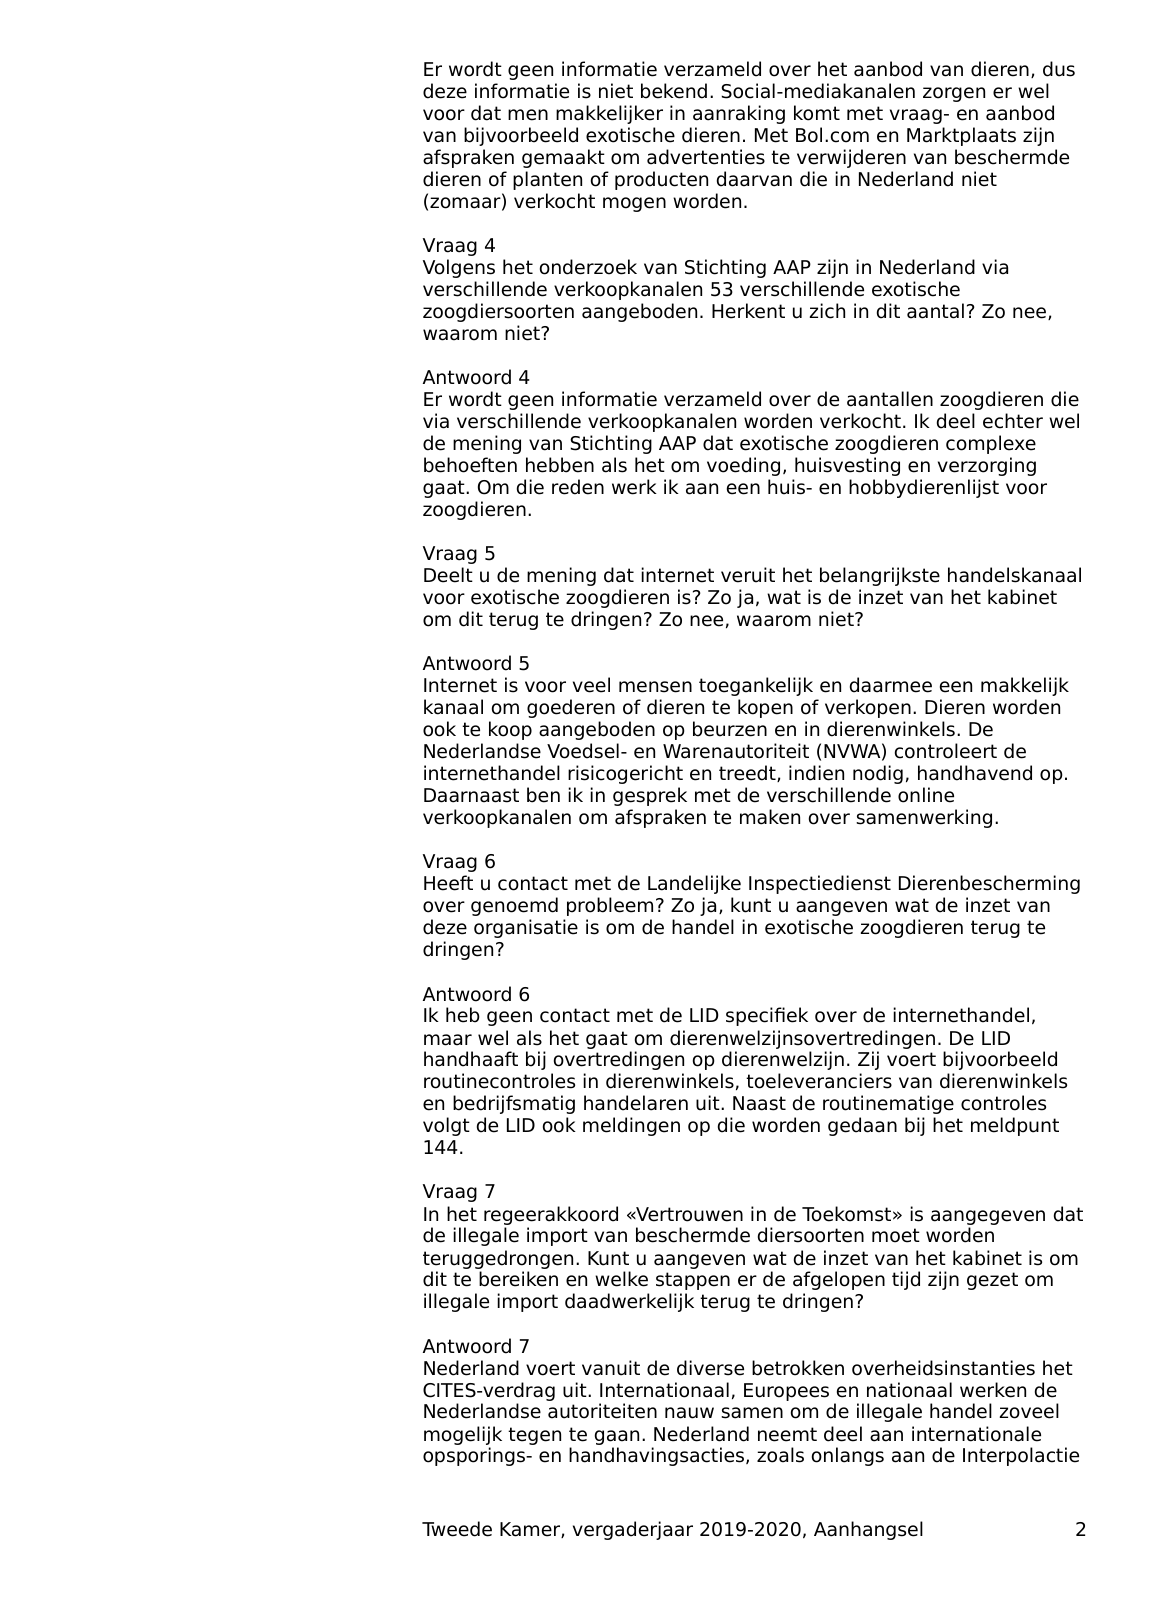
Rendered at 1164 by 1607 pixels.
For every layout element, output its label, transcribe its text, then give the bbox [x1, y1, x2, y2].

text Volgens het onderzoek van Stichting AAP zijn in Nederland via verschillende verkoopkanalen 53 verschillende exotische zoogdiersoorten aangeboden. Herkent u zich in dit aantal? Zo nee, waarom niet? [422, 257, 1087, 345]
text Deelt u de mening dat internet veruit het belangrijkste handelskanaal voor exotische zoogdieren is? Zo ja, wat is de inzet van het kabinet om dit terug te dringen? Zo nee, waarom niet? [422, 565, 1087, 631]
text Vraag 4 [422, 235, 1087, 257]
text Er wordt geen informatie verzameld over de aantallen zoogdieren die via verschillende verkoopkanalen worden verkocht. Ik deel echter wel de mening van Stichting AAP dat exotische zoogdieren complexe behoeften hebben als het om voeding, huisvesting en verzorging gaat. Om die reden werk ik aan een huis- en hobbydierenlijst voor zoogdieren. [422, 389, 1087, 521]
text Antwoord 6 [422, 983, 1087, 1005]
text Internet is voor veel mensen toegankelijk en daarmee een makkelijk kanaal om goederen of dieren te kopen of verkopen. Dieren worden ook te koop aangeboden op beurzen en in dierenwinkels. De Nederlandse Voedsel- en Warenautoriteit (NVWA) controleert de internethandel risicogericht en treedt, indien nodig, handhavend op. Daarnaast ben ik in gesprek met de verschillende online verkoopkanalen om afspraken te maken over samenwerking. [422, 675, 1087, 829]
text Nederland voert vanuit de diverse betrokken overheidsinstanties het CITES-verdrag uit. Internationaal, Europees en nationaal werken de Nederlandse autoriteiten nauw samen om de illegale handel zoveel mogelijk tegen te gaan. Nederland neemt deel aan internationale opsporings- en handhavingsacties, zoals onlangs aan de Interpolactie [422, 1357, 1087, 1467]
text Antwoord 5 [422, 653, 1087, 675]
text Heeft u contact met de Landelijke Inspectiedienst Dierenbescherming over genoemd probleem? Zo ja, kunt u aangeven wat de inzet van deze organisatie is om de handel in exotische zoogdieren terug te dringen? [422, 873, 1087, 961]
text Antwoord 7 [422, 1336, 1087, 1357]
text Er wordt geen informatie verzameld over het aanbod van dieren, dus deze informatie is niet bekend. Social-mediakanalen zorgen er wel voor dat men makkelijker in aanraking komt met vraag- en aanbod van bijvoorbeeld exotische dieren. Met Bol.com en Marktplaats zijn afspraken gemaakt om advertenties te verwijderen van beschermde dieren of planten of producten daarvan die in Nederland niet (zomaar) verkocht mogen worden. [422, 59, 1087, 213]
text Ik heb geen contact met de LID specifiek over de internethandel, maar wel als het gaat om dierenwelzijnsovertredingen. De LID handhaaft bij overtredingen op dierenwelzijn. Zij voert bijvoorbeeld routinecontroles in dierenwinkels, toeleveranciers van dierenwinkels en bedrijfsmatig handelaren uit. Naast de routinematige controles volgt de LID ook meldingen op die worden gedaan bij het meldpunt 144. [422, 1005, 1087, 1159]
text Vraag 6 [422, 851, 1087, 873]
text Vraag 7 [422, 1181, 1087, 1203]
text In het regeerakkoord «Vertrouwen in de Toekomst» is aangegeven dat de illegale import van beschermde diersoorten moet worden teruggedrongen. Kunt u aangeven wat de inzet van het kabinet is om dit te bereiken en welke stappen er de afgelopen tijd zijn gezet om illegale import daadwerkelijk terug te dringen? [422, 1203, 1087, 1313]
text Vraag 5 [422, 543, 1087, 565]
text Antwoord 4 [422, 367, 1087, 389]
